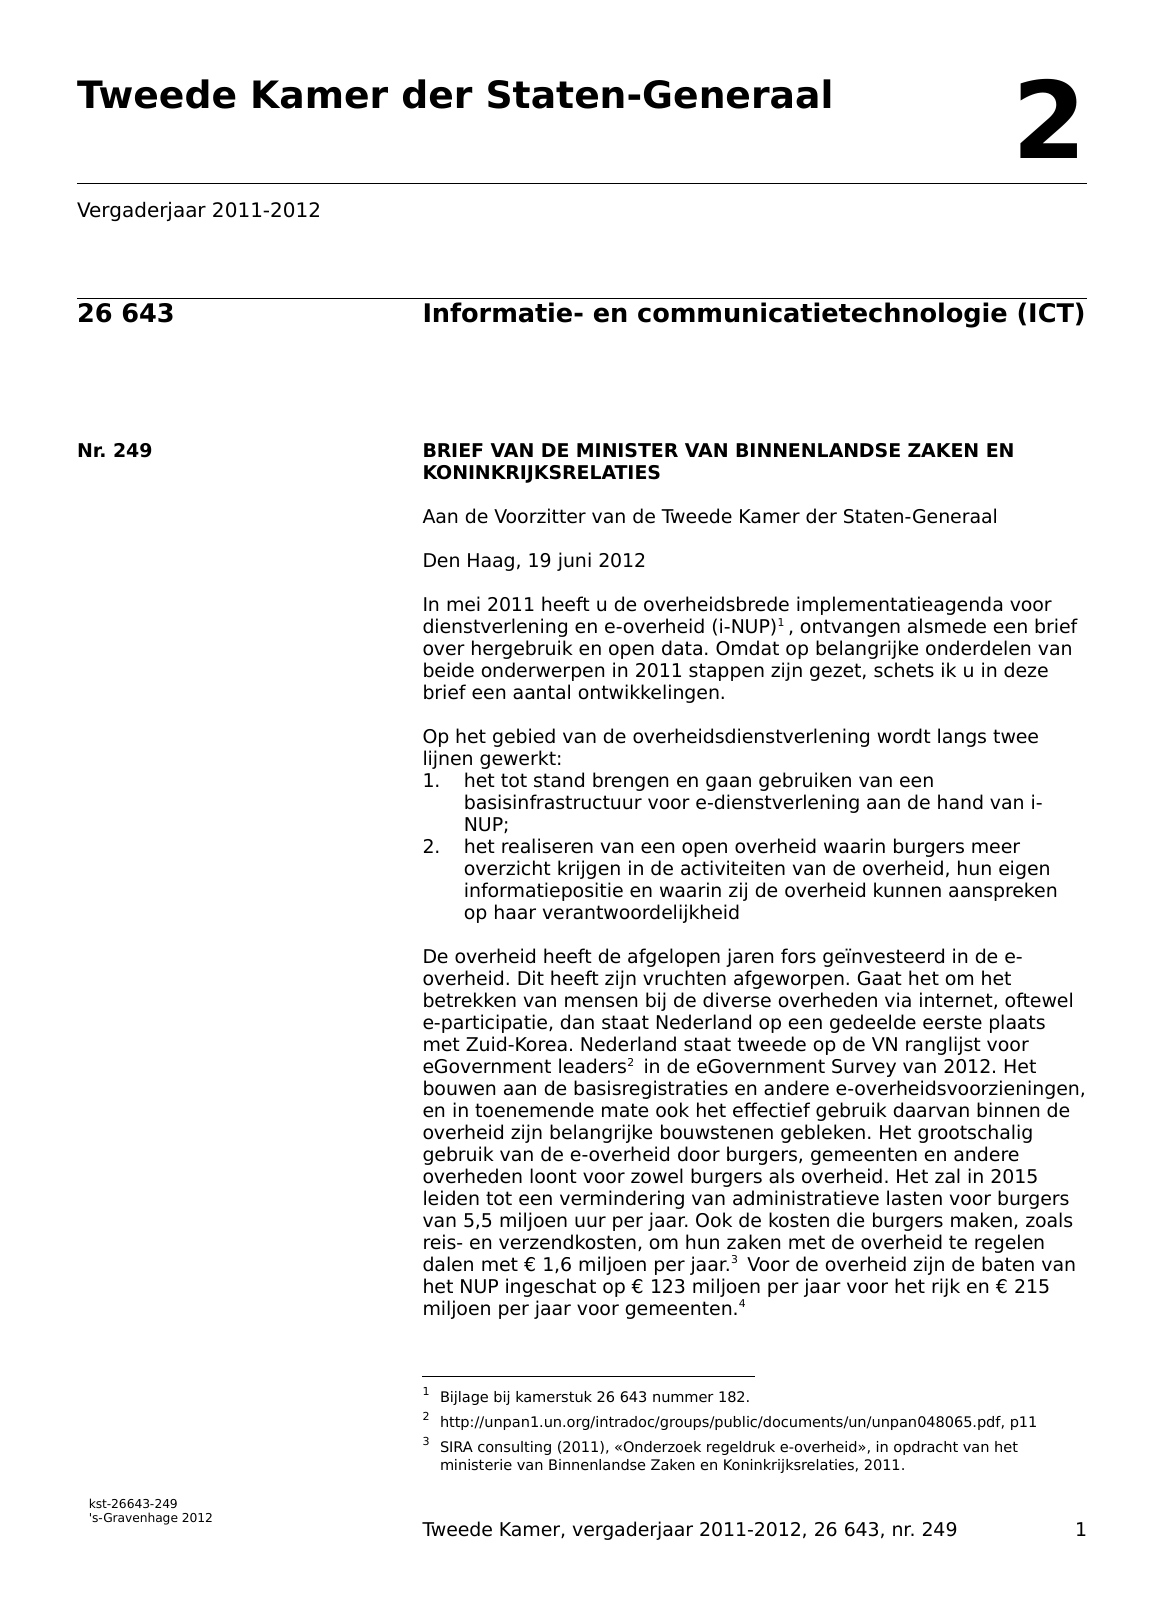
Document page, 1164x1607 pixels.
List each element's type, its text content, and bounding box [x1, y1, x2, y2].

text 2. het realiseren van een open overheid waarin burgers meer overzicht krijgen in de activiteiten van de overheid, hun eigen informatiepositie en waarin zij de overheid kunnen aanspreken op haar verantwoordelijkheid [422, 836, 1087, 924]
text Bijlage bij kamerstuk 26 643 nummer 182. [422, 1385, 1087, 1407]
text De overheid heeft de afgelopen jaren fors geïnvesteerd in de e-overheid. Dit heeft zijn vruchten afgeworpen. Gaat het om het betrekken van mensen bij de diverse overheden via internet, oftewel e-participatie, dan staat Nederland op een gedeelde eerste plaats met Zuid-Korea. Nederland staat tweede op de VN ranglijst voor eGovernment leaders in de eGovernment Survey van 2012. Het bouwen aan de basisregistraties en andere e-overheidsvoorzieningen, en in toenemende mate ook het effectief gebruik daarvan binnen de overheid zijn belangrijke bouwstenen gebleken. Het grootschalig gebruik van de e-overheid door burgers, gemeenten en andere overheden loont voor zowel burgers als overheid. Het zal in 2015 leiden tot een vermindering van administratieve lasten voor burgers van 5,5 miljoen uur per jaar. Ook de kosten die burgers maken, zoals reis- en verzendkosten, om hun zaken met de overheid te regelen dalen met € 1,6 miljoen per jaar. Voor de overheid zijn de baten van het NUP ingeschat op € 123 miljoen per jaar voor het rijk en € 215 miljoen per jaar voor gemeenten. [422, 946, 1087, 1320]
text 's-Gravenhage 2012 [88, 1511, 323, 1525]
subtitle 26 643 Informatie- en communicatietechnologie (ICT) [77, 299, 1087, 329]
text http://unpan1.un.org/intradoc/groups/public/documents/un/unpan048065.pdf, p11 [422, 1410, 1087, 1432]
table_header 2 [886, 59, 1087, 183]
text Aan de Voorzitter van de Tweede Kamer der Staten-Generaal [422, 506, 1087, 528]
text Den Haag, 19 juni 2012 [422, 550, 1087, 572]
table_header Tweede Kamer der Staten-Generaal [77, 59, 886, 183]
text Op het gebied van de overheidsdienstverlening wordt langs twee lijnen gewerkt: [422, 726, 1087, 770]
subtitle Nr. 249 BRIEF VAN DE MINISTER VAN BINNENLANDSE ZAKEN EN KONINKRIJKSRELATIES [77, 440, 1087, 484]
text In mei 2011 heeft u de overheidsbrede implementatieagenda voor dienstverlening en e-overheid (i-NUP), ontvangen alsmede een brief over hergebruik en open data. Omdat op belangrijke onderdelen van beide onderwerpen in 2011 stappen zijn gezet, schets ik u in deze brief een aantal ontwikkelingen. [422, 594, 1087, 704]
text kst-26643-249 [88, 1497, 323, 1511]
text SIRA consulting (2011), «Onderzoek regeldruk e-overheid», in opdracht van het ministerie van Binnenlandse Zaken en Koninkrijksrelaties, 2011. [422, 1435, 1087, 1474]
text 1. het tot stand brengen en gaan gebruiken van een basisinfrastructuur voor e-dienstverlening aan de hand van i-NUP; [422, 770, 1087, 836]
table_cell Vergaderjaar 2011-2012 [77, 184, 1087, 298]
